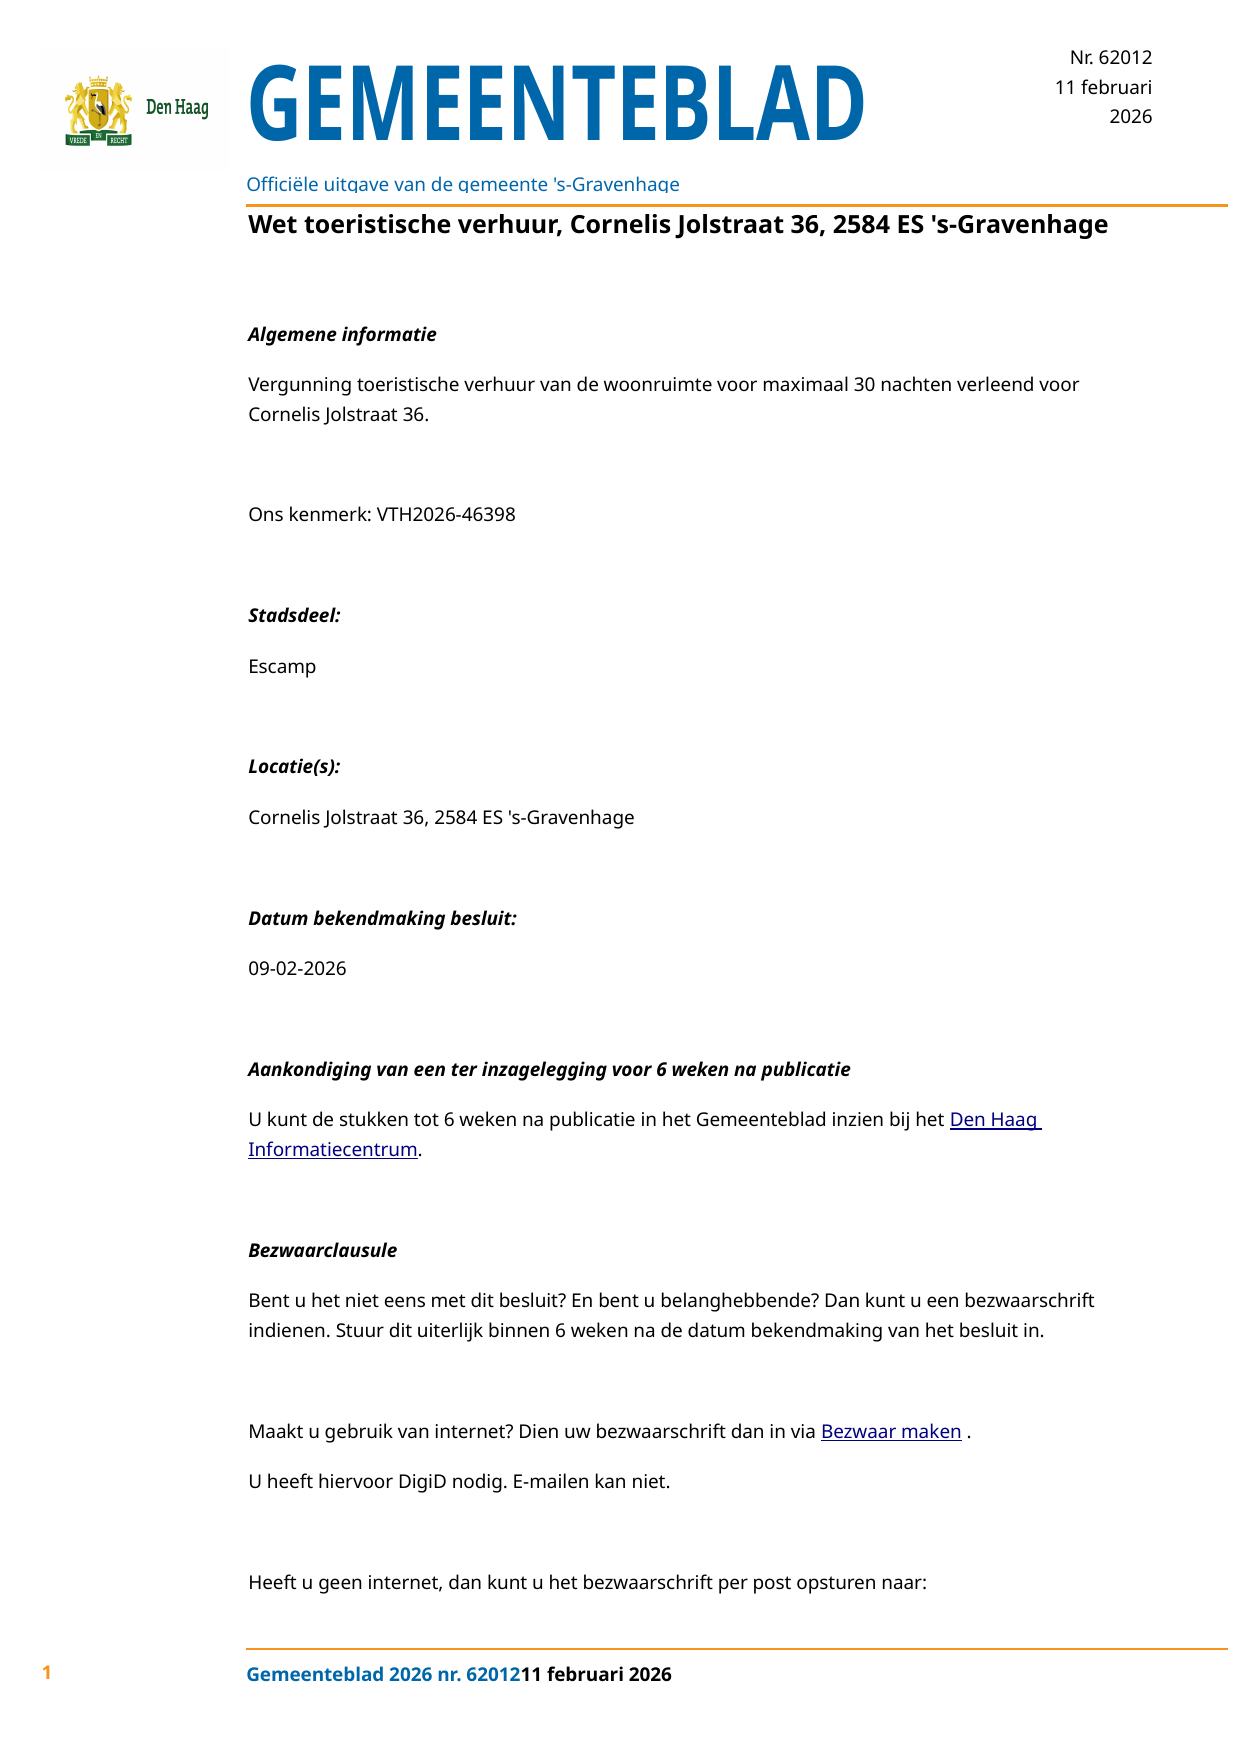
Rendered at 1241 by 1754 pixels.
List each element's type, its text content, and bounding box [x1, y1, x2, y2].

text Vergunning toeristische verhuur van de woonruimte voor maximaal 30 nachten verleend voor Cornelis Jolstraat 36. [248, 371, 1152, 426]
text Maakt u gebruik van internet? Dien uw bezwaarschrift dan in via Bezwaar maken . [248, 1418, 1152, 1443]
text Datum bekendmaking besluit: [248, 905, 1152, 931]
text Stadsdeel: [248, 602, 1152, 628]
text Ons kenmerk: VTH2026-46398 [248, 502, 1152, 527]
text Bezwaarclausule [248, 1237, 1152, 1263]
picture [41, 47, 231, 172]
text Algemene informatie [248, 321, 1152, 346]
text Cornelis Jolstraat 36, 2584 ES 's-Gravenhage [248, 804, 1152, 830]
text 09-02-2026 [248, 955, 1152, 981]
text Locatie(s): [248, 754, 1152, 779]
text Aankondiging van een ter inzagelegging voor 6 weken na publicatie [248, 1056, 1152, 1082]
text Bent u het niet eens met dit besluit? En bent u belanghebbende? Dan kunt u een bezwaarschrift indienen. Stuur dit uiterlijk binnen 6 weken na de datum bekendmaking van het besluit in. [248, 1287, 1152, 1343]
text Heeft u geen internet, dan kunt u het bezwaarschrift per post opsturen naar: [248, 1569, 1152, 1595]
text Wet toeristische verhuur, Cornelis Jolstraat 36, 2584 ES 's-Gravenhage [248, 207, 1152, 241]
text U heeft hiervoor DigiD nodig. E-mailen kan niet. [248, 1468, 1152, 1494]
text Escamp [248, 653, 1152, 678]
text U kunt de stukken tot 6 weken na publicatie in het Gemeenteblad inzien bij het Den Haag Informatiecentrum. [248, 1107, 1152, 1162]
